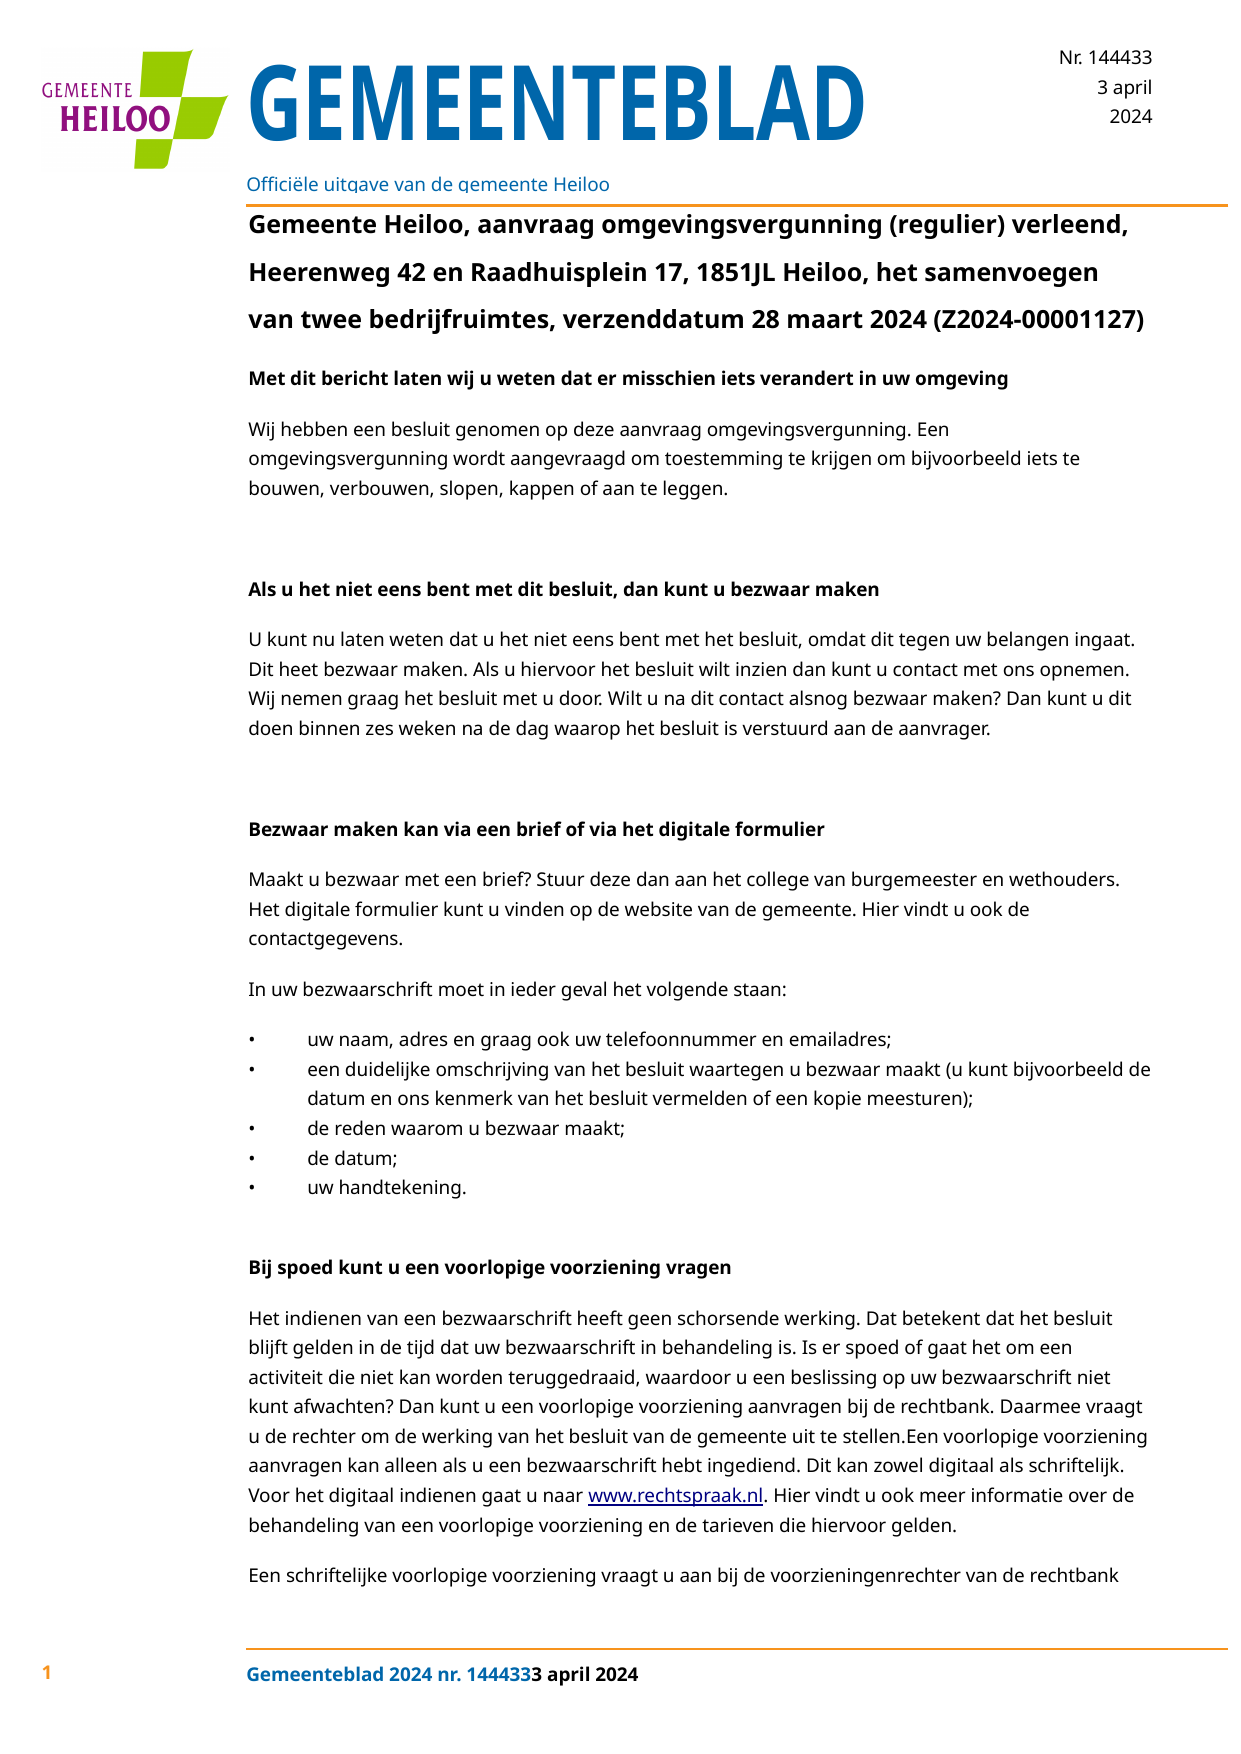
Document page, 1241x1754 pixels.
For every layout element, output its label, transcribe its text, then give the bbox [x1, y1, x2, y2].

list de datum; [248, 1145, 1152, 1170]
text In uw bezwaarschrift moet in ieder geval het volgende staan: [248, 976, 1152, 1002]
text Wij hebben een besluit genomen op deze aanvraag omgevingsvergunning. Een omgevingsvergunning wordt aangevraagd om toestemming te krijgen om bijvoorbeeld iets te bouwen, verbouwen, slopen, kappen of aan te leggen. [248, 416, 1152, 501]
text Maakt u bezwaar met een brief? Stuur deze dan aan het college van burgemeester en wethouders. Het digitale formulier kunt u vinden op de website van de gemeente. Hier vindt u ook de contactgegevens. [248, 866, 1152, 951]
text Gemeente Heiloo, aanvraag omgevingsvergunning (regulier) verleend, Heerenweg 42 en Raadhuisplein 17, 1851JL Heiloo, het samenvoegen van twee bedrijfruimtes, verzenddatum 28 maart 2024 (Z2024-00001127) [248, 207, 1152, 336]
picture [41, 47, 231, 172]
text Bij spoed kunt u een voorlopige voorziening vragen [248, 1254, 1152, 1280]
text Als u het niet eens bent met dit besluit, dan kunt u bezwaar maken [248, 576, 1152, 602]
text Met dit bericht laten wij u weten dat er misschien iets verandert in uw omgeving [248, 366, 1152, 391]
text Het indienen van een bezwaarschrift heeft geen schorsende werking. Dat betekent dat het besluit blijft gelden in de tijd dat uw bezwaarschrift in behandeling is. Is er spoed of gaat het om een activiteit die niet kan worden teruggedraaid, waardoor u een beslissing op uw bezwaarschrift niet kunt afwachten? Dan kunt u een voorlopige voorziening aanvragen bij de rechtbank. Daarmee vraagt u de rechter om de werking van het besluit van de gemeente uit te stellen.Een voorlopige voorziening aanvragen kan alleen als u een bezwaarschrift hebt ingediend. Dit kan zowel digitaal als schriftelijk. Voor het digitaal indienen gaat u naar www.rechtspraak.nl. Hier vindt u ook meer informatie over de behandeling van een voorlopige voorziening en de tarieven die hiervoor gelden. [248, 1305, 1152, 1537]
list uw handtekening. [248, 1174, 1152, 1200]
text Bezwaar maken kan via een brief of via het digitale formulier [248, 816, 1152, 842]
text Een schriftelijke voorlopige voorziening vraagt u aan bij de voorzieningenrechter van de rechtbank [248, 1562, 1152, 1588]
list de reden waarom u bezwaar maakt; [248, 1115, 1152, 1141]
text U kunt nu laten weten dat u het niet eens bent met het besluit, omdat dit tegen uw belangen ingaat. Dit heet bezwaar maken. Als u hiervoor het besluit wilt inzien dan kunt u contact met ons opnemen. Wij nemen graag het besluit met u door. Wilt u na dit contact alsnog bezwaar maken? Dan kunt u dit doen binnen zes weken na de dag waarop het besluit is verstuurd aan de aanvrager. [248, 626, 1152, 741]
list een duidelijke omschrijving van het besluit waartegen u bezwaar maakt (u kunt bijvoorbeeld de datum en ons kenmerk van het besluit vermelden of een kopie meesturen); [248, 1056, 1152, 1111]
list uw naam, adres en graag ook uw telefoonnummer en emailadres; [248, 1026, 1152, 1052]
